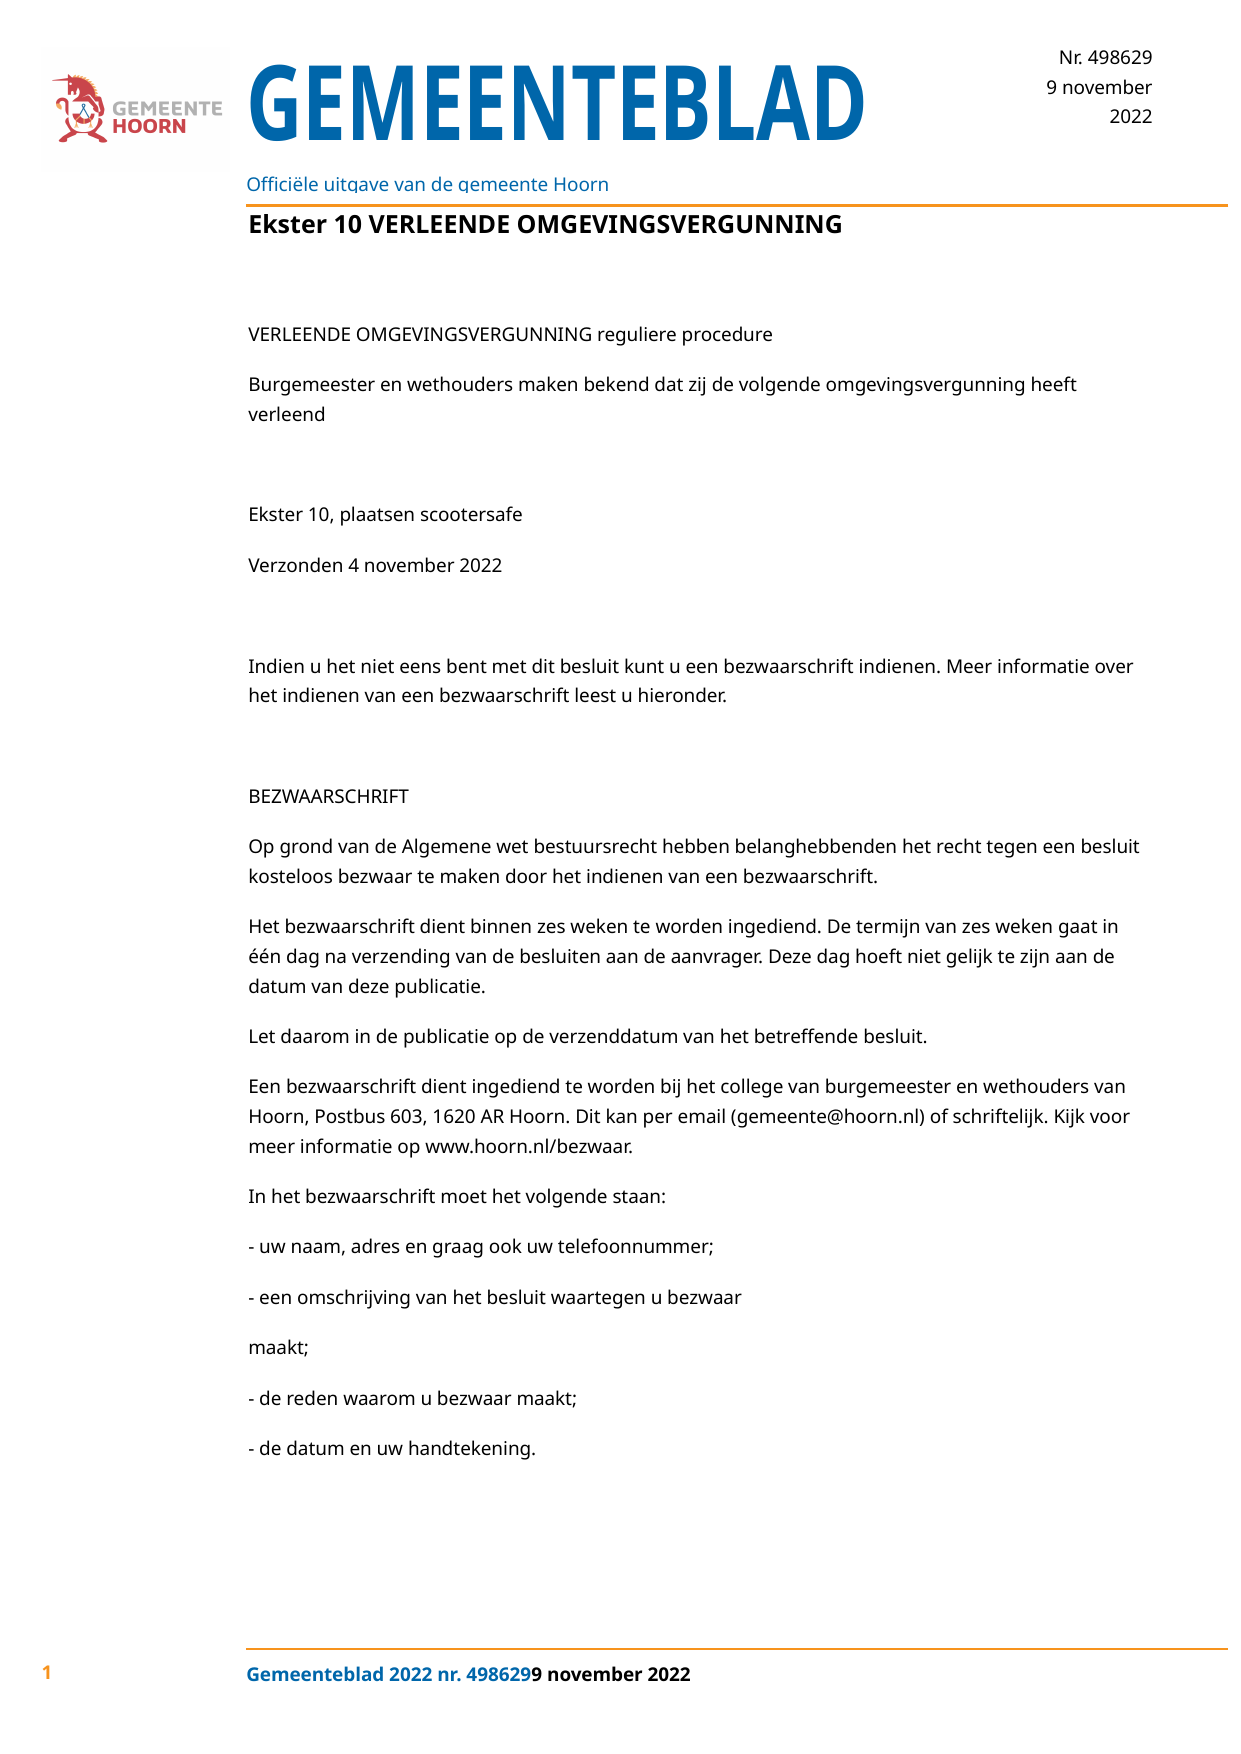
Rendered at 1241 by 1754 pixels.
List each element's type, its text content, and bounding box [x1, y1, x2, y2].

text In het bezwaarschrift moet het volgende staan: [248, 1183, 1152, 1209]
text Ekster 10 VERLEENDE OMGEVINGSVERGUNNING [248, 207, 1152, 241]
picture [41, 47, 231, 172]
text Let daarom in de publicatie op de verzenddatum van het betreffende besluit. [248, 1023, 1152, 1049]
text Een bezwaarschrift dient ingediend te worden bij het college van burgemeester en wethouders van Hoorn, Postbus 603, 1620 AR Hoorn. Dit kan per email (gemeente@hoorn.nl) of schriftelijk. Kijk voor meer informatie op www.hoorn.nl/bezwaar. [248, 1074, 1152, 1158]
text - een omschrijving van het besluit waartegen u bezwaar [248, 1284, 1152, 1310]
text - de reden waarom u bezwaar maakt; [248, 1385, 1152, 1411]
text Burgemeester en wethouders maken bekend dat zij de volgende omgevingsvergunning heeft verleend [248, 371, 1152, 426]
text BEZWAARSCHRIFT [248, 783, 1152, 809]
text - uw naam, adres en graag ook uw telefoonnummer; [248, 1234, 1152, 1259]
text Op grond van de Algemene wet bestuursrecht hebben belanghebbenden het recht tegen een besluit kosteloos bezwaar te maken door het indienen van een bezwaarschrift. [248, 834, 1152, 889]
text Indien u het niet eens bent met dit besluit kunt u een bezwaarschrift indienen. Meer informatie over het indienen van een bezwaarschrift leest u hieronder. [248, 653, 1152, 708]
text Het bezwaarschrift dient binnen zes weken te worden ingediend. De termijn van zes weken gaat in één dag na verzending van de besluiten aan de aanvrager. Deze dag hoeft niet gelijk te zijn aan de datum van deze publicatie. [248, 914, 1152, 998]
text Verzonden 4 november 2022 [248, 552, 1152, 578]
text VERLEENDE OMGEVINGSVERGUNNING reguliere procedure [248, 321, 1152, 346]
text - de datum en uw handtekening. [248, 1435, 1152, 1461]
text Ekster 10, plaatsen scootersafe [248, 502, 1152, 527]
text maakt; [248, 1334, 1152, 1360]
